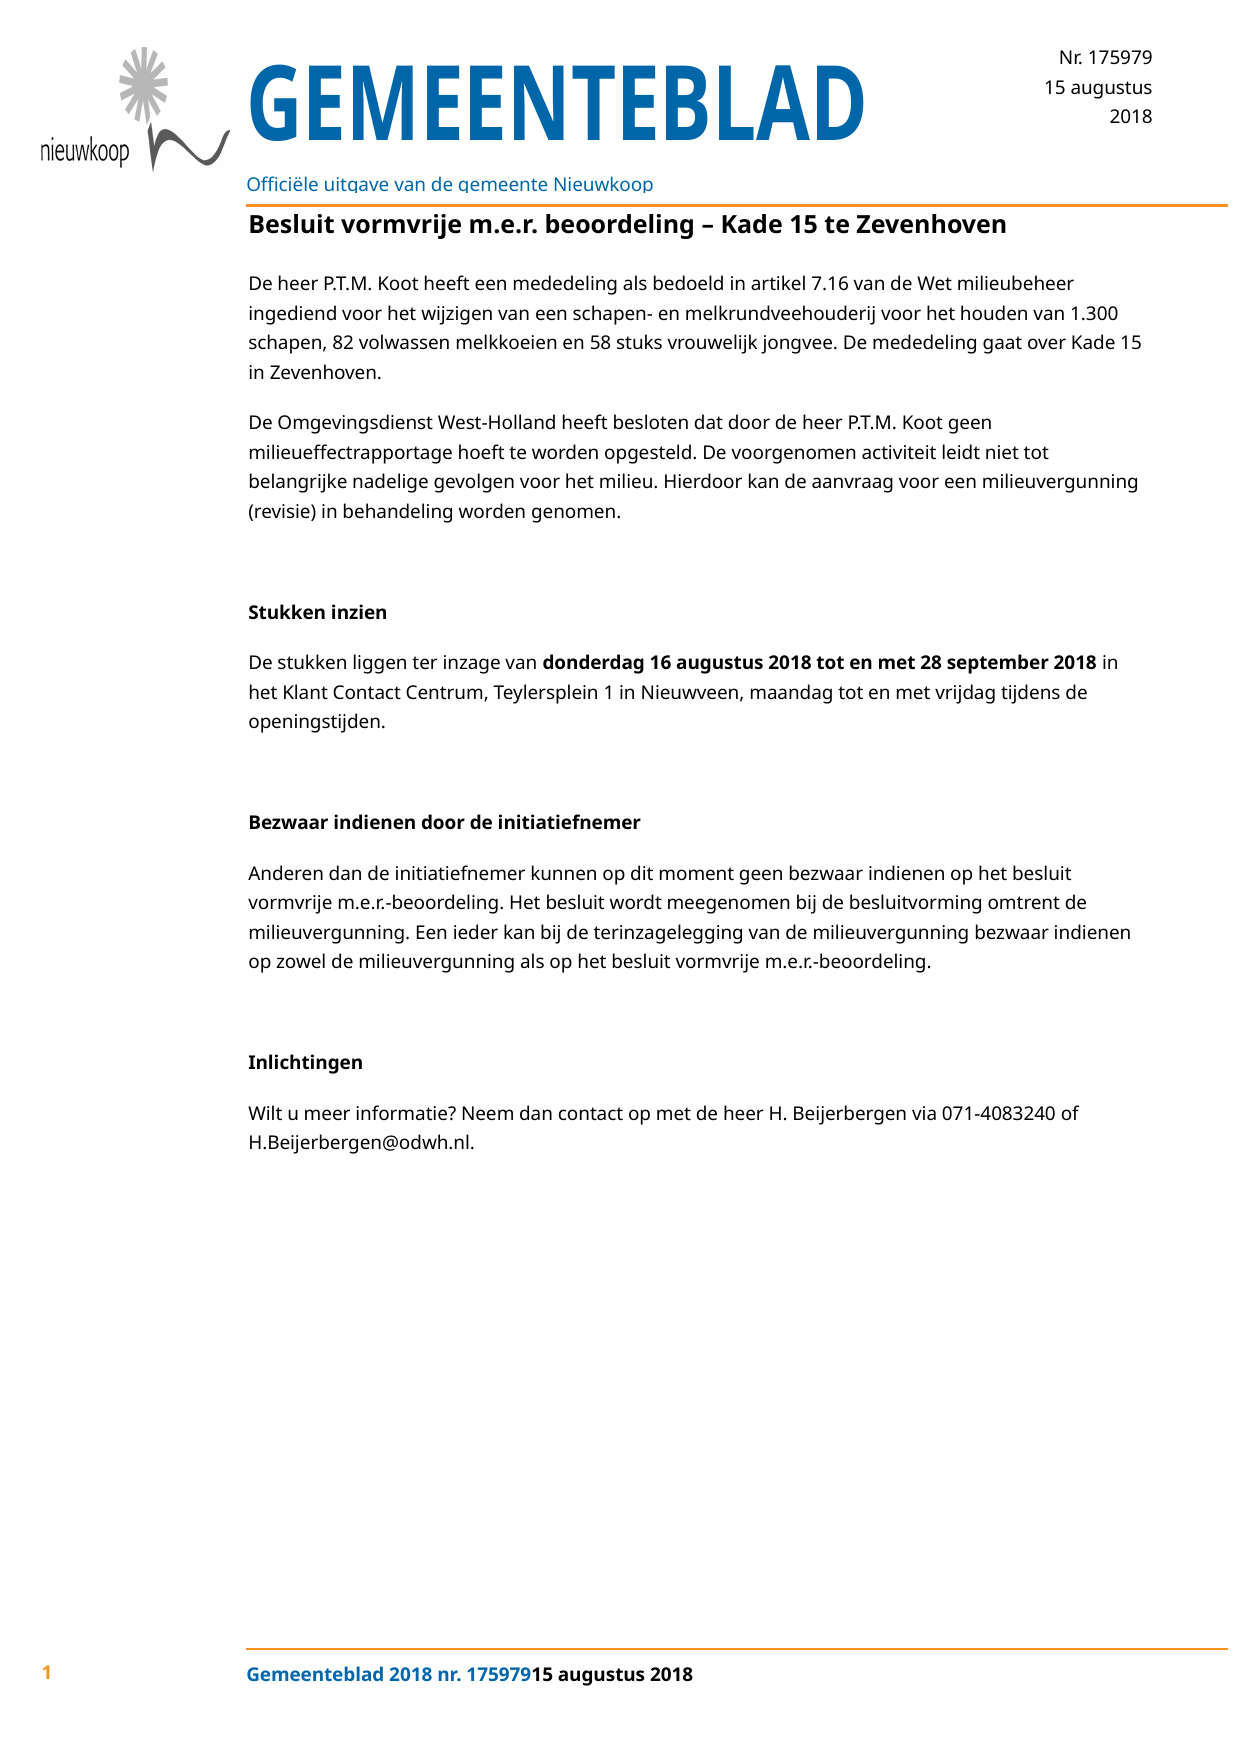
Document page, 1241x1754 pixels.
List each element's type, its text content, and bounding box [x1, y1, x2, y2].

text Inlichtingen [248, 1049, 1152, 1075]
text De heer P.T.M. Koot heeft een mededeling als bedoeld in artikel 7.16 van de Wet milieubeheer ingediend voor het wijzigen van een schapen- en melkrundveehouderij voor het houden van 1.300 schapen, 82 volwassen melkkoeien en 58 stuks vrouwelijk jongvee. De mededeling gaat over Kade 15 in Zevenhoven. [248, 270, 1152, 385]
text Stukken inzien [248, 599, 1152, 625]
text Besluit vormvrije m.e.r. beoordeling – Kade 15 te Zevenhoven [248, 207, 1152, 241]
text Bezwaar indienen door de initiatiefnemer [248, 809, 1152, 835]
text De Omgevingsdienst West-Holland heeft besloten dat door de heer P.T.M. Koot geen milieueffectrapportage hoeft te worden opgesteld. De voorgenomen activiteit leidt niet tot belangrijke nadelige gevolgen voor het milieu. Hierdoor kan de aanvraag voor een milieuvergunning (revisie) in behandeling worden genomen. [248, 409, 1152, 524]
text De stukken liggen ter inzage van donderdag 16 augustus 2018 tot en met 28 september 2018 in het Klant Contact Centrum, Teylersplein 1 in Nieuwveen, maandag tot en met vrijdag tijdens de openingstijden. [248, 649, 1152, 734]
text Wilt u meer informatie? Neem dan contact op met de heer H. Beijerbergen via 071-4083240 of H.Beijerbergen@odwh.nl. [248, 1100, 1152, 1155]
picture [41, 47, 231, 172]
text Anderen dan de initiatiefnemer kunnen op dit moment geen bezwaar indienen op het besluit vormvrije m.e.r.-beoordeling. Het besluit wordt meegenomen bij de besluitvorming omtrent de milieuvergunning. Een ieder kan bij de terinzagelegging van de milieuvergunning bezwaar indienen op zowel de milieuvergunning als op het besluit vormvrije m.e.r.-beoordeling. [248, 860, 1152, 974]
